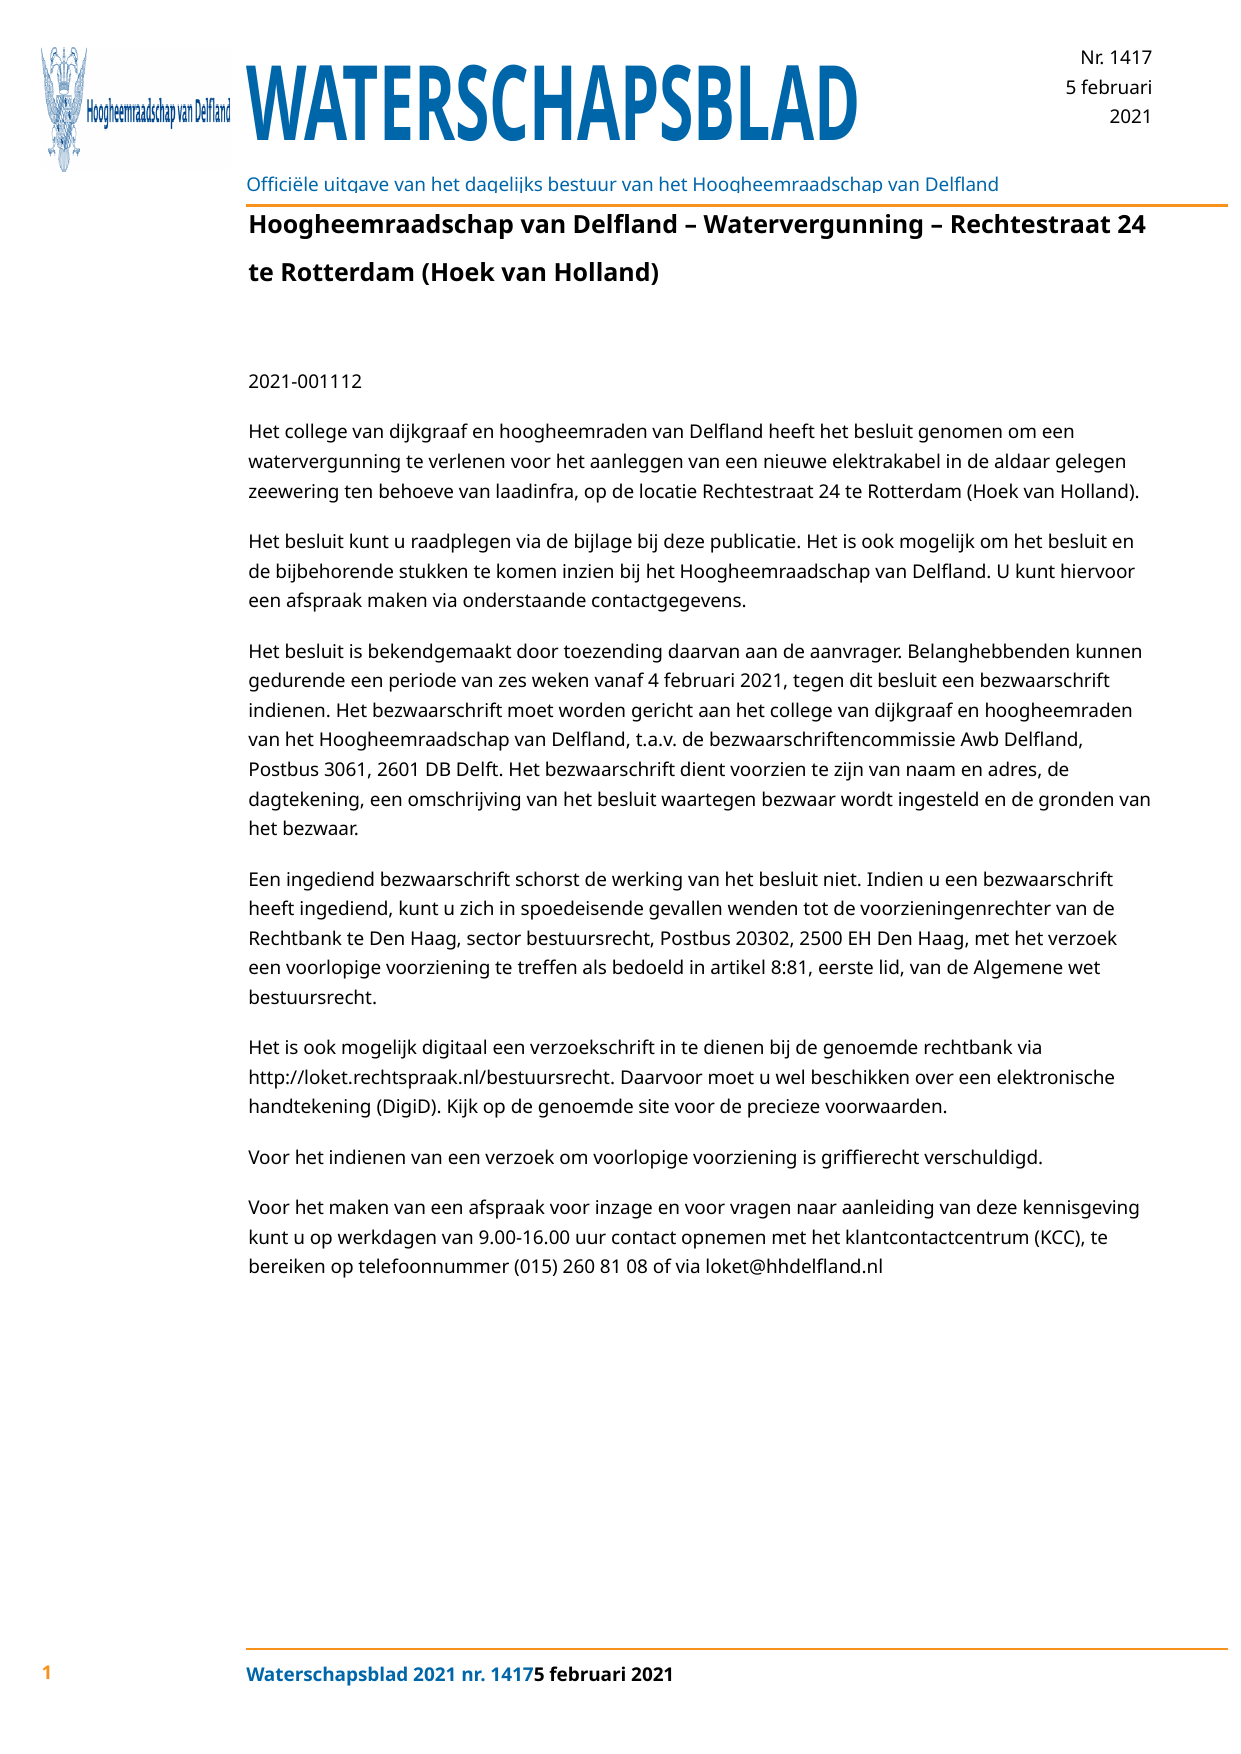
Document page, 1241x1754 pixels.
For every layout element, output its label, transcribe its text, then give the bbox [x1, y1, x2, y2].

text Voor het maken van een afspraak voor inzage en voor vragen naar aanleiding van deze kennisgeving kunt u op werkdagen van 9.00-16.00 uur contact opnemen met het klantcontactcentrum (KCC), te bereiken op telefoonnummer (015) 260 81 08 of via loket@hhdelfland.nl [248, 1194, 1152, 1279]
text 2021-001112 [248, 368, 1152, 394]
text Het besluit is bekendgemaakt door toezending daarvan aan de aanvrager. Belanghebbenden kunnen gedurende een periode van zes weken vanaf 4 februari 2021, tegen dit besluit een bezwaarschrift indienen. Het bezwaarschrift moet worden gericht aan het college van dijkgraaf en hoogheemraden van het Hoogheemraadschap van Delfland, t.a.v. de bezwaarschriftencommissie Awb Delfland, Postbus 3061, 2601 DB Delft. Het bezwaarschrift dient voorzien te zijn van naam en adres, de dagtekening, een omschrijving van het besluit waartegen bezwaar wordt ingesteld en de gronden van het bezwaar. [248, 638, 1152, 841]
text Het besluit kunt u raadplegen via de bijlage bij deze publicatie. Het is ook mogelijk om het besluit en de bijbehorende stukken te komen inzien bij het Hoogheemraadschap van Delfland. U kunt hiervoor een afspraak maken via onderstaande contactgegevens. [248, 528, 1152, 613]
text Voor het indienen van een verzoek om voorlopige voorziening is griffierecht verschuldigd. [248, 1144, 1152, 1170]
text Het college van dijkgraaf en hoogheemraden van Delfland heeft het besluit genomen om een watervergunning te verlenen voor het aanleggen van een nieuwe elektrakabel in de aldaar gelegen zeewering ten behoeve van laadinfra, op de locatie Rechtestraat 24 te Rotterdam (Hoek van Holland). [248, 419, 1152, 504]
text Een ingediend bezwaarschrift schorst de werking van het besluit niet. Indien u een bezwaarschrift heeft ingediend, kunt u zich in spoedeisende gevallen wenden tot de voorzieningenrechter van de Rechtbank te Den Haag, sector bestuursrecht, Postbus 20302, 2500 EH Den Haag, met het verzoek een voorlopige voorziening te treffen als bedoeld in artikel 8:81, eerste lid, van de Algemene wet bestuursrecht. [248, 866, 1152, 1010]
text Het is ook mogelijk digitaal een verzoekschrift in te dienen bij de genoemde rechtbank via http://loket.rechtspraak.nl/bestuursrecht. Daarvoor moet u wel beschikken over een elektronische handtekening (DigiD). Kijk op de genoemde site voor de precieze voorwaarden. [248, 1034, 1152, 1119]
picture [41, 47, 231, 172]
text Hoogheemraadschap van Delfland – Watervergunning – Rechtestraat 24 te Rotterdam (Hoek van Holland) [248, 207, 1152, 288]
